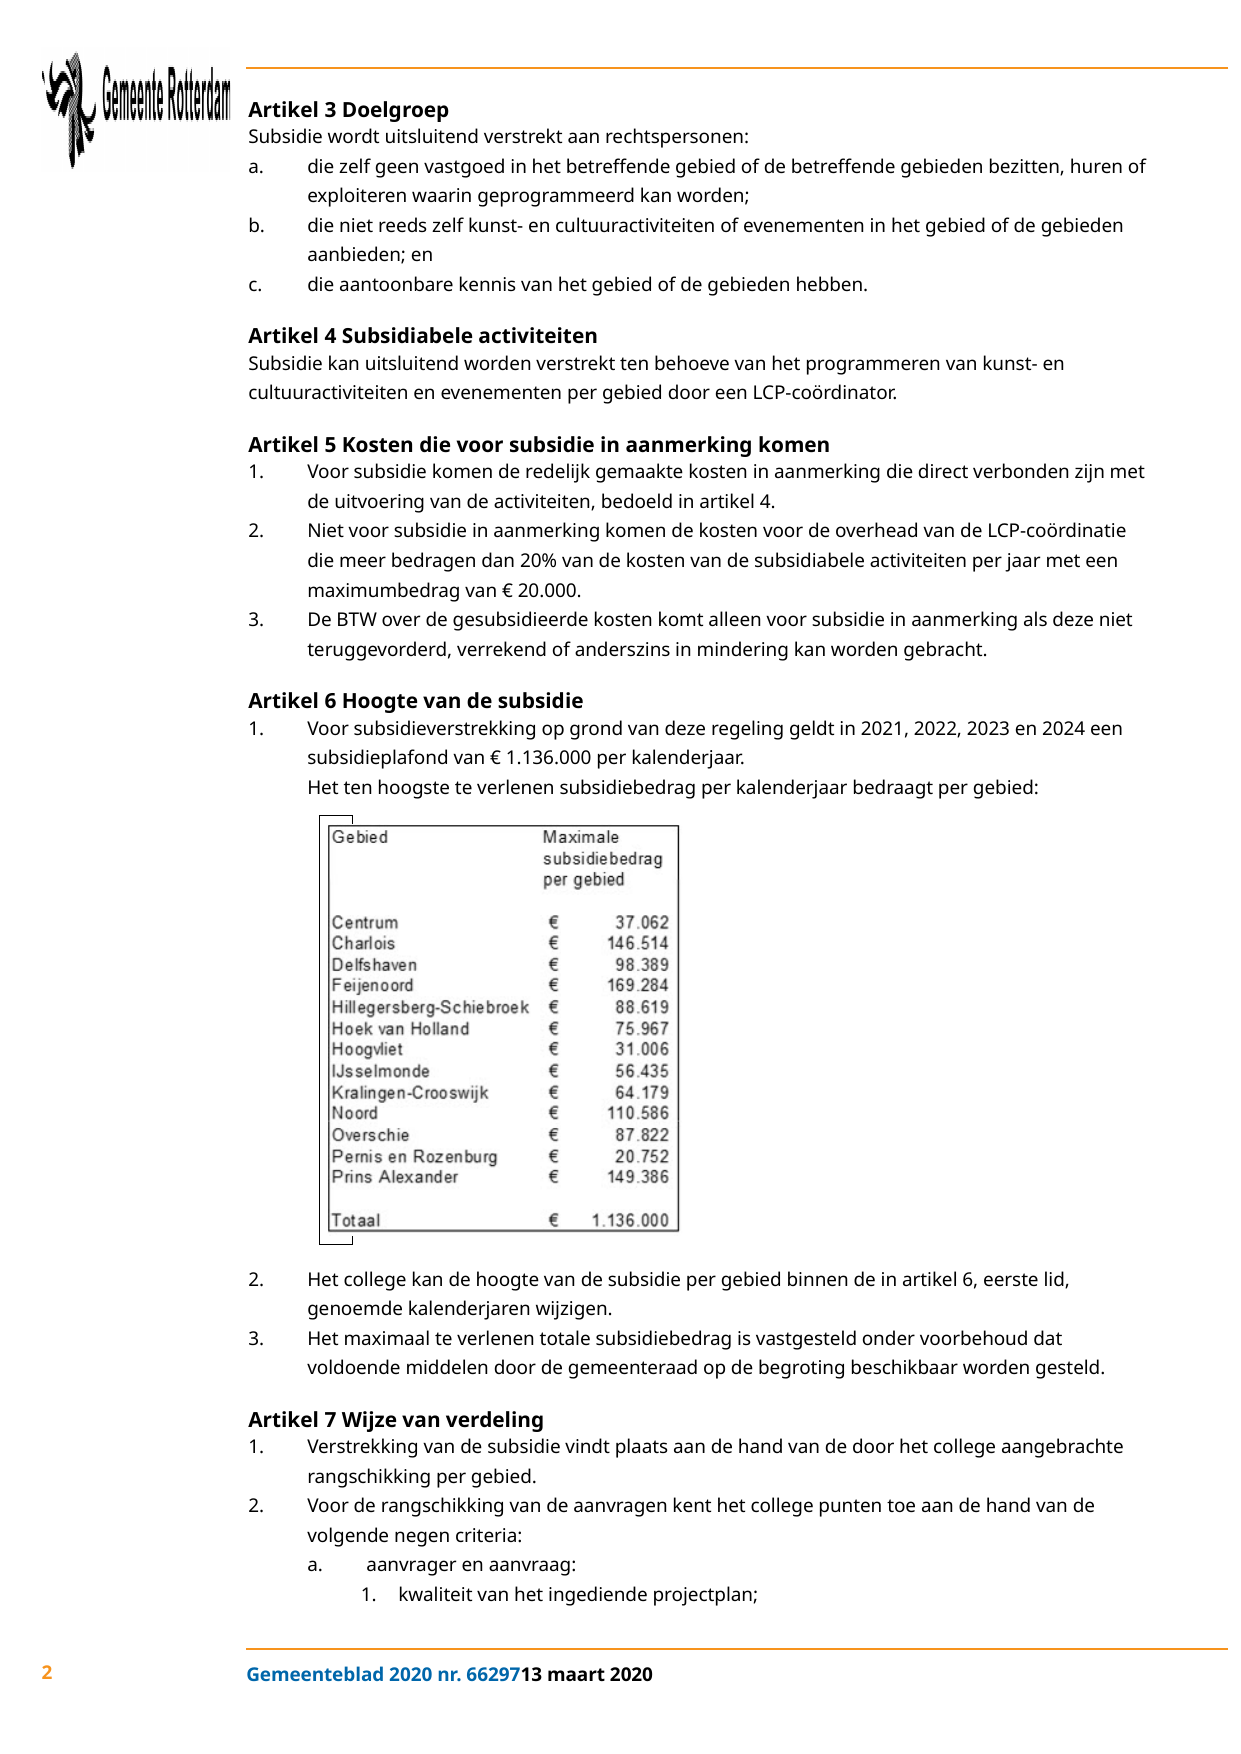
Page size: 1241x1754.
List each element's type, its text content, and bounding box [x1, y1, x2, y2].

list aanvrager en aanvraag: [307, 1552, 1152, 1577]
list die niet reeds zelf kunst- en cultuuractiviteiten of evenementen in het gebied of de gebieden aanbieden; en [248, 212, 1152, 267]
list kwaliteit van het ingediende projectplan; [361, 1581, 1152, 1607]
list die aantoonbare kennis van het gebied of de gebieden hebben. [248, 271, 1152, 297]
list Het maximaal te verlenen totale subsidiebedrag is vastgesteld onder voorbehoud dat voldoende middelen door de gemeenteraad op de begroting beschikbaar worden gesteld. [248, 1325, 1152, 1380]
picture [327, 824, 683, 1236]
list die zelf geen vastgoed in het betreffende gebied of de betreffende gebieden bezitten, huren of exploiteren waarin geprogrammeerd kan worden; [248, 153, 1152, 208]
text Subsidie wordt uitsluitend verstrekt aan rechtspersonen: [248, 123, 1152, 149]
list Het ten hoogste te verlenen subsidiebedrag per kalenderjaar bedraagt per gebied: [248, 774, 1152, 800]
list Niet voor subsidie in aanmerking komen de kosten voor de overhead van de LCP-coördinatie die meer bedragen dan 20% van de kosten van de subsidiabele activiteiten per jaar met een maximumbedrag van € 20.000. [248, 518, 1152, 602]
text Artikel 7 Wijze van verdeling [248, 1405, 1152, 1433]
list Voor subsidieverstrekking op grond van deze regeling geldt in 2021, 2022, 2023 en 2024 een subsidieplafond van € 1.136.000 per kalenderjaar. [248, 715, 1152, 770]
list Het college kan de hoogte van de subsidie per gebied binnen de in artikel 6, eerste lid, genoemde kalenderjaren wijzigen. [248, 1266, 1152, 1321]
list Verstrekking van de subsidie vindt plaats aan de hand van de door het college aangebrachte rangschikking per gebied. [248, 1433, 1152, 1489]
list Voor subsidie komen de redelijk gemaakte kosten in aanmerking die direct verbonden zijn met de uitvoering van de activiteiten, bedoeld in artikel 4. [248, 458, 1152, 514]
text Artikel 4 Subsidiabele activiteiten [248, 322, 1152, 350]
text Subsidie kan uitsluitend worden verstrekt ten behoeve van het programmeren van kunst- en cultuuractiviteiten en evenementen per gebied door een LCP-coördinator. [248, 350, 1152, 405]
picture [41, 47, 231, 172]
list Voor de rangschikking van de aanvragen kent het college punten toe aan de hand van de volgende negen criteria: [248, 1492, 1152, 1548]
text Artikel 6 Hoogte van de subsidie [248, 686, 1152, 715]
text Artikel 5 Kosten die voor subsidie in aanmerking komen [248, 430, 1152, 458]
text Artikel 3 Doelgroep [248, 95, 1152, 123]
list De BTW over de gesubsidieerde kosten komt alleen voor subsidie in aanmerking als deze niet teruggevorderd, verrekend of anderszins in mindering kan worden gebracht. [248, 606, 1152, 662]
